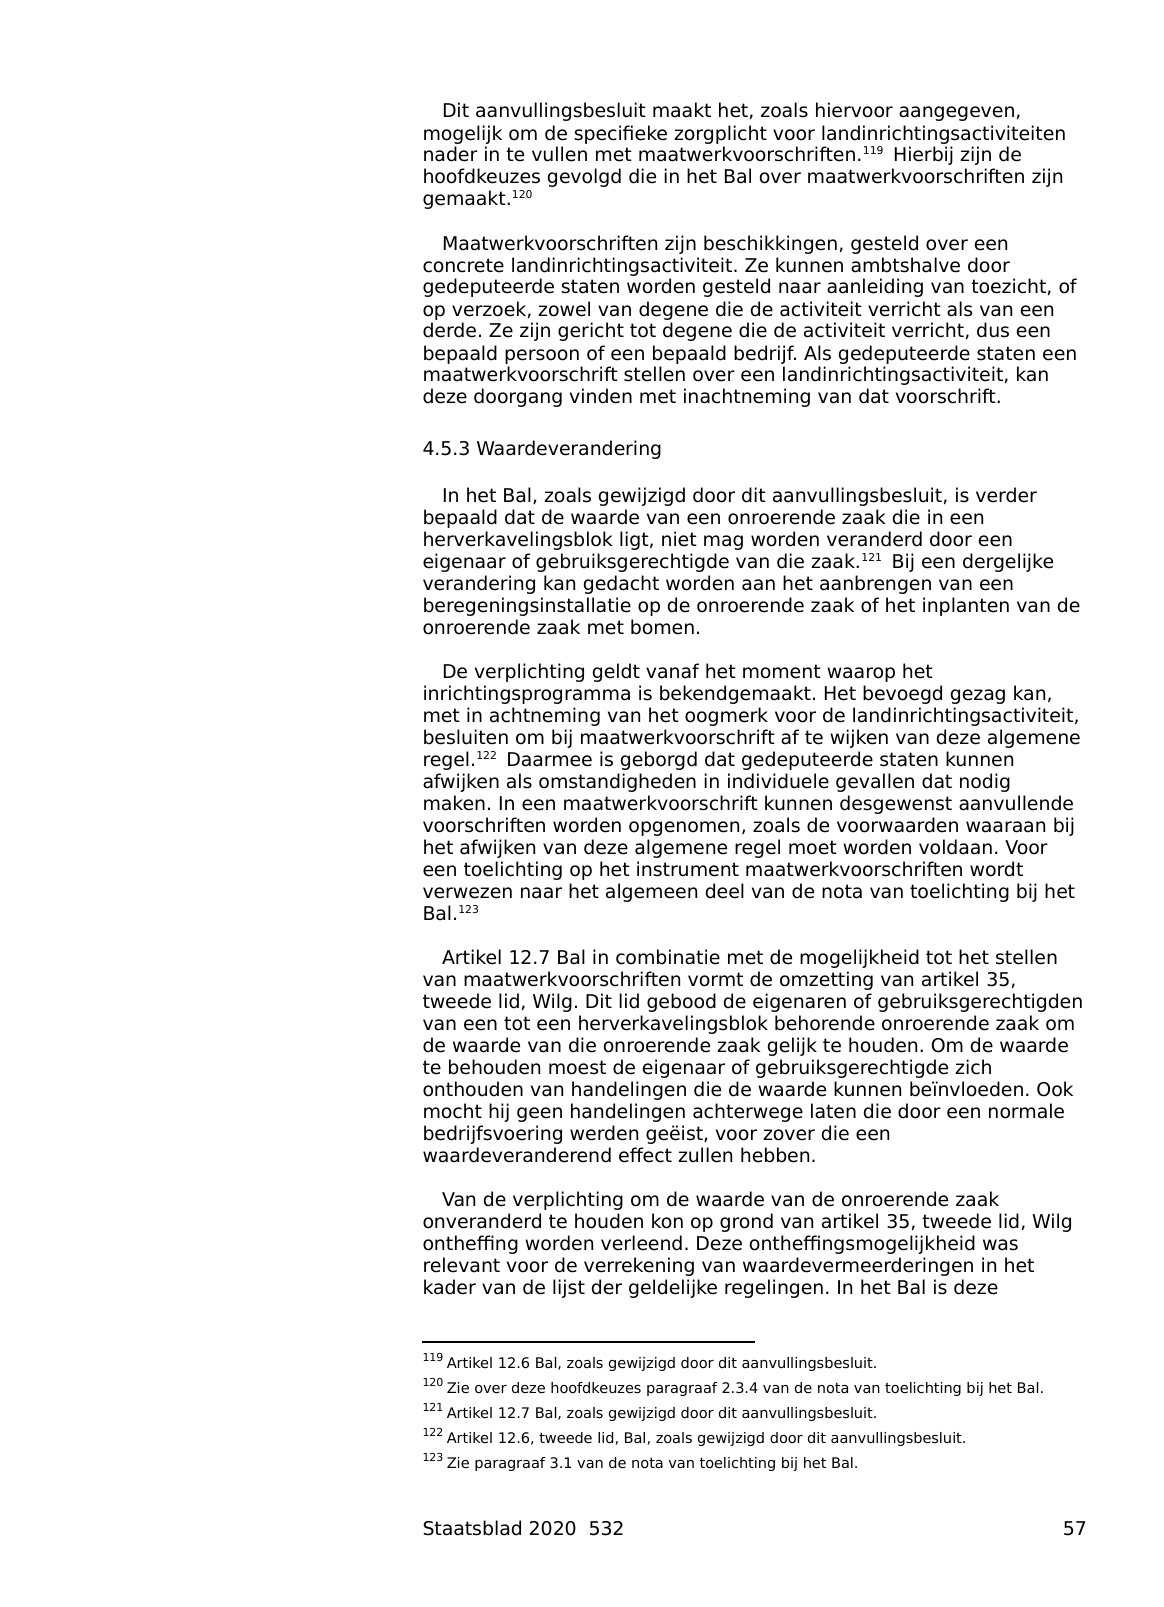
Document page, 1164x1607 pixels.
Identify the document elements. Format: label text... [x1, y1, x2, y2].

text Artikel 12.7 Bal, zoals gewijzigd door dit aanvullingsbesluit. [422, 1401, 1087, 1423]
text Zie paragraaf 3.1 van de nota van toelichting bij het Bal. [422, 1451, 1087, 1473]
text Dit aanvullingsbesluit maakt het, zoals hiervoor aangegeven, mogelijk om de specifieke zorgplicht voor landinrichtingsactiviteiten nader in te vullen met maatwerkvoorschriften. Hierbij zijn de hoofdkeuzes gevolgd die in het Bal over maatwerkvoorschriften zijn gemaakt. [422, 100, 1087, 210]
text Artikel 12.7 Bal in combinatie met de mogelijkheid tot het stellen van maatwerkvoorschriften vormt de omzetting van artikel 35, tweede lid, Wilg. Dit lid gebood de eigenaren of gebruiksgerechtigden van een tot een herverkavelingsblok behorende onroerende zaak om de waarde van die onroerende zaak gelijk te houden. Om de waarde te behouden moest de eigenaar of gebruiksgerechtigde zich onthouden van handelingen die de waarde kunnen beïnvloeden. Ook mocht hij geen handelingen achterwege laten die door een normale bedrijfsvoering werden geëist, voor zover die een waardeveranderend effect zullen hebben. [422, 947, 1087, 1167]
text Artikel 12.6 Bal, zoals gewijzigd door dit aanvullingsbesluit. [422, 1351, 1087, 1373]
subtitle 4.5.3 Waardeverandering [422, 438, 1087, 460]
text Van de verplichting om de waarde van de onroerende zaak onveranderd te houden kon op grond van artikel 35, tweede lid, Wilg ontheffing worden verleend. Deze ontheffingsmogelijkheid was relevant voor de verrekening van waardevermeerderingen in het kader van de lijst der geldelijke regelingen. In het Bal is deze [422, 1189, 1087, 1299]
text In het Bal, zoals gewijzigd door dit aanvullingsbesluit, is verder bepaald dat de waarde van een onroerende zaak die in een herverkavelingsblok ligt, niet mag worden veranderd door een eigenaar of gebruiksgerechtigde van die zaak. Bij een dergelijke verandering kan gedacht worden aan het aanbrengen van een beregeningsinstallatie op de onroerende zaak of het inplanten van de onroerende zaak met bomen. [422, 485, 1087, 639]
text Artikel 12.6, tweede lid, Bal, zoals gewijzigd door dit aanvullingsbesluit. [422, 1426, 1087, 1448]
text Maatwerkvoorschriften zijn beschikkingen, gesteld over een concrete landinrichtingsactiviteit. Ze kunnen ambtshalve door gedeputeerde staten worden gesteld naar aanleiding van toezicht, of op verzoek, zowel van degene die de activiteit verricht als van een derde. Ze zijn gericht tot degene die de activiteit verricht, dus een bepaald persoon of een bepaald bedrijf. Als gedeputeerde staten een maatwerkvoorschrift stellen over een landinrichtingsactiviteit, kan deze doorgang vinden met inachtneming van dat voorschrift. [422, 232, 1087, 408]
text Zie over deze hoofdkeuzes paragraaf 2.3.4 van de nota van toelichting bij het Bal. [422, 1376, 1087, 1398]
text De verplichting geldt vanaf het moment waarop het inrichtingsprogramma is bekendgemaakt. Het bevoegd gezag kan, met in achtneming van het oogmerk voor de landinrichtingsactiviteit, besluiten om bij maatwerkvoorschrift af te wijken van deze algemene regel. Daarmee is geborgd dat gedeputeerde staten kunnen afwijken als omstandigheden in individuele gevallen dat nodig maken. In een maatwerkvoorschrift kunnen desgewenst aanvullende voorschriften worden opgenomen, zoals de voorwaarden waaraan bij het afwijken van deze algemene regel moet worden voldaan. Voor een toelichting op het instrument maatwerkvoorschriften wordt verwezen naar het algemeen deel van de nota van toelichting bij het Bal. [422, 661, 1087, 925]
